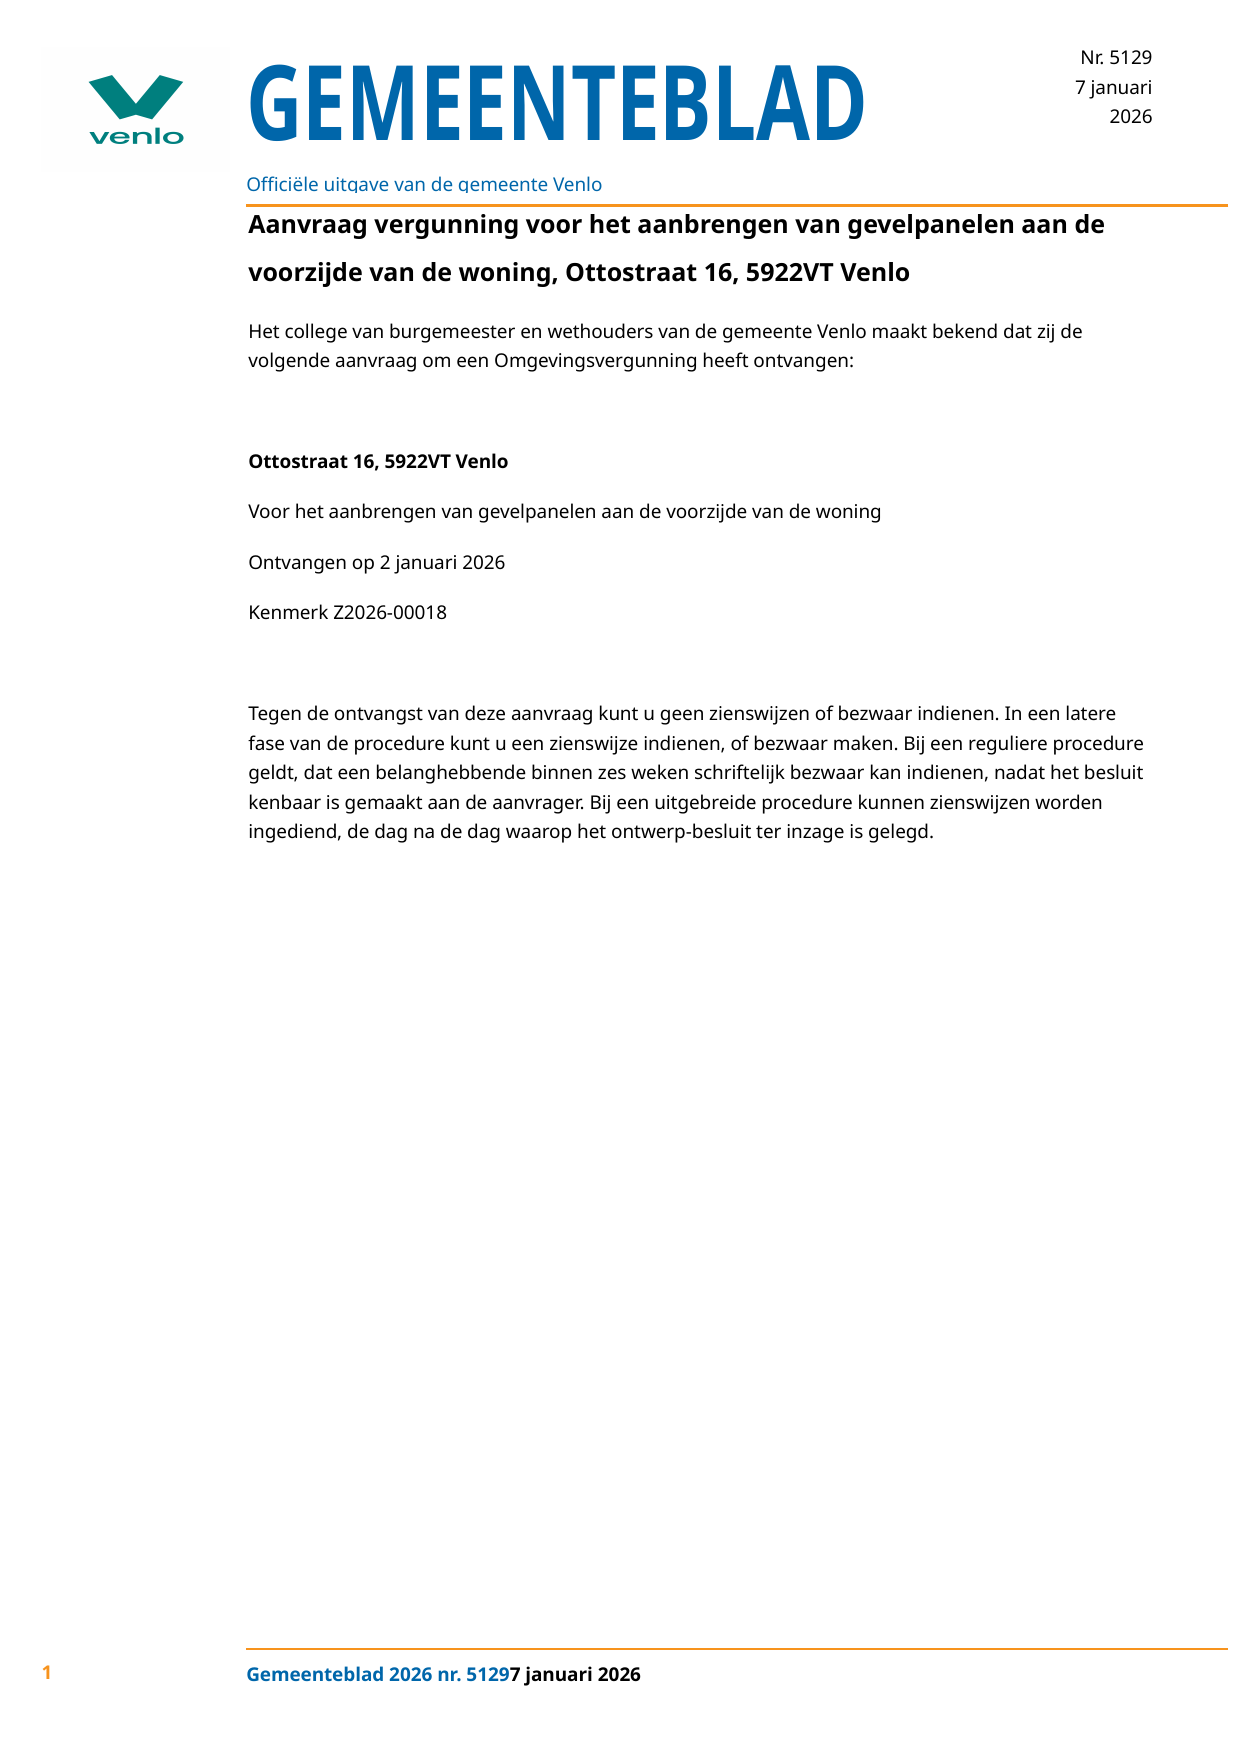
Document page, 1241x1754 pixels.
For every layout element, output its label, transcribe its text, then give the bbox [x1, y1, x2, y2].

picture [41, 47, 231, 172]
text Ottostraat 16, 5922VT Venlo [248, 448, 1152, 474]
text Ontvangen op 2 januari 2026 [248, 549, 1152, 575]
text Aanvraag vergunning voor het aanbrengen van gevelpanelen aan de voorzijde van de woning, Ottostraat 16, 5922VT Venlo [248, 207, 1152, 288]
text Tegen de ontvangst van deze aanvraag kunt u geen zienswijzen of bezwaar indienen. In een latere fase van de procedure kunt u een zienswijze indienen, of bezwaar maken. Bij een reguliere procedure geldt, dat een belanghebbende binnen zes weken schriftelijk bezwaar kan indienen, nadat het besluit kenbaar is gemaakt aan de aanvrager. Bij een uitgebreide procedure kunnen zienswijzen worden ingediend, de dag na de dag waarop het ontwerp-besluit ter inzage is gelegd. [248, 700, 1152, 844]
text Kenmerk Z2026-00018 [248, 599, 1152, 625]
text Voor het aanbrengen van gevelpanelen aan de voorzijde van de woning [248, 499, 1152, 524]
text Het college van burgemeester en wethouders van de gemeente Venlo maakt bekend dat zij de volgende aanvraag om een Omgevingsvergunning heeft ontvangen: [248, 318, 1152, 373]
